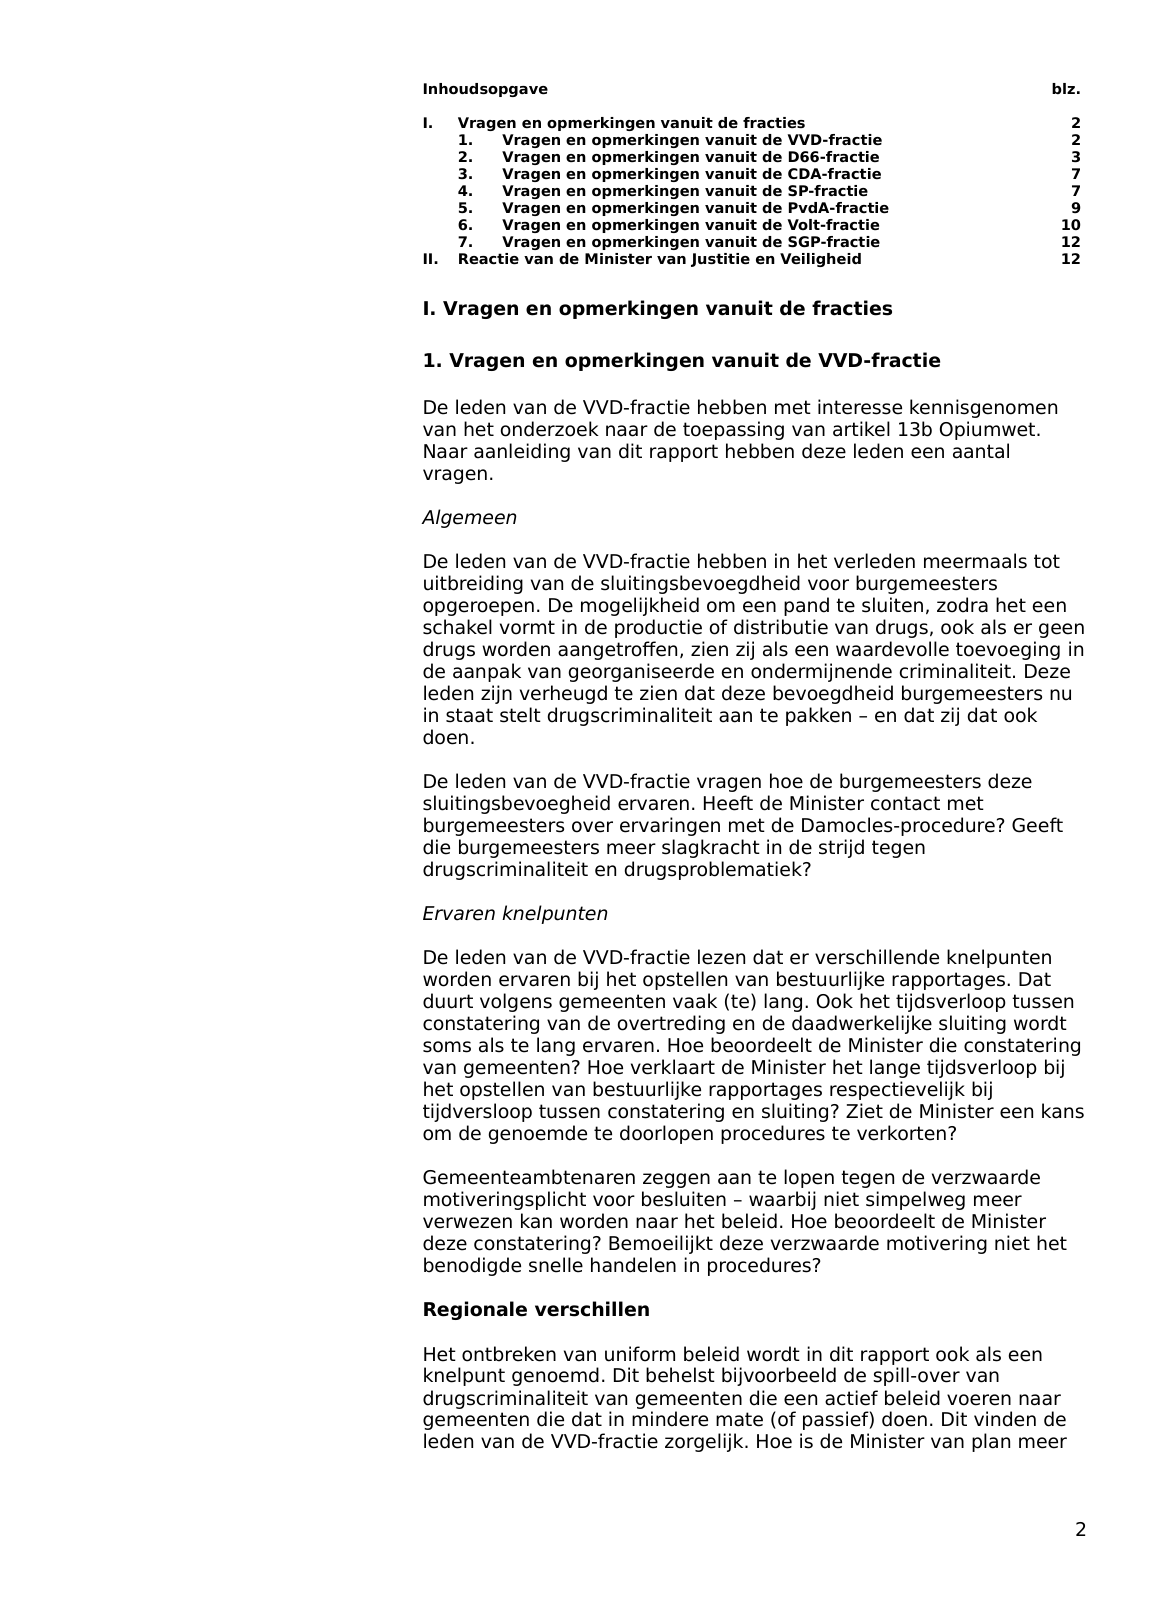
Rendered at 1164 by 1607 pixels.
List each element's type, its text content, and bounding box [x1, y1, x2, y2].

table_cell 7 [1028, 166, 1087, 183]
table_cell 1. [452, 132, 496, 149]
table_cell Vragen en opmerkingen vanuit de VVD-fractie [496, 132, 1028, 149]
table_cell Vragen en opmerkingen vanuit de fracties [452, 115, 1028, 132]
text De leden van de VVD-fractie hebben met interesse kennisgenomen van het onderzoek naar de toepassing van artikel 13b Opiumwet. Naar aanleiding van dit rapport hebben deze leden een aantal vragen. [422, 397, 1087, 484]
subtitle Ervaren knelpunten [422, 903, 1087, 925]
table_header Inhoudsopgave [422, 81, 1028, 98]
table_header blz. [1028, 81, 1087, 98]
table_cell [422, 149, 452, 166]
table_cell [452, 98, 496, 115]
table_cell [422, 166, 452, 183]
table_cell 5. [452, 200, 496, 217]
table_cell [422, 183, 452, 200]
table_cell [422, 98, 452, 115]
table_cell Vragen en opmerkingen vanuit de PvdA-fractie [496, 200, 1028, 217]
table_cell [1028, 98, 1087, 115]
subtitle 1. Vragen en opmerkingen vanuit de VVD-fractie [422, 350, 1087, 372]
table_cell Vragen en opmerkingen vanuit de SGP-fractie [496, 234, 1028, 251]
table_cell 9 [1028, 200, 1087, 217]
table_cell Vragen en opmerkingen vanuit de D66-fractie [496, 149, 1028, 166]
table_cell 3. [452, 166, 496, 183]
text De leden van de VVD-fractie vragen hoe de burgemeesters deze sluitingsbevoegheid ervaren. Heeft de Minister contact met burgemeesters over ervaringen met de Damocles-procedure? Geeft die burgemeesters meer slagkracht in de strijd tegen drugscriminaliteit en drugsproblematiek? [422, 771, 1087, 881]
table_cell 3 [1028, 149, 1087, 166]
table_cell [496, 98, 1028, 115]
table_cell 12 [1028, 234, 1087, 251]
table_cell Vragen en opmerkingen vanuit de SP-fractie [496, 183, 1028, 200]
table_cell 6. [452, 217, 496, 234]
text De leden van de VVD-fractie hebben in het verleden meermaals tot uitbreiding van de sluitingsbevoegdheid voor burgemeesters opgeroepen. De mogelijkheid om een pand te sluiten, zodra het een schakel vormt in de productie of distributie van drugs, ook als er geen drugs worden aangetroffen, zien zij als een waardevolle toevoeging in de aanpak van georganiseerde en ondermijnende criminaliteit. Deze leden zijn verheugd te zien dat deze bevoegdheid burgemeesters nu in staat stelt drugscriminaliteit aan te pakken – en dat zij dat ook doen. [422, 551, 1087, 749]
table_cell I. [422, 115, 452, 132]
table_cell 7 [1028, 183, 1087, 200]
table_cell Vragen en opmerkingen vanuit de CDA-fractie [496, 166, 1028, 183]
text Het ontbreken van uniform beleid wordt in dit rapport ook als een knelpunt genoemd. Dit behelst bijvoorbeeld de spill-over van drugscriminaliteit van gemeenten die een actief beleid voeren naar gemeenten die dat in mindere mate (of passief) doen. Dit vinden de leden van de VVD-fractie zorgelijk. Hoe is de Minister van plan meer [422, 1343, 1087, 1453]
table_cell 12 [1028, 251, 1087, 268]
table_cell 10 [1028, 217, 1087, 234]
table_cell [422, 234, 452, 251]
text Gemeenteambtenaren zeggen aan te lopen tegen de verzwaarde motiveringsplicht voor besluiten – waarbij niet simpelweg meer verwezen kan worden naar het beleid. Hoe beoordeelt de Minister deze constatering? Bemoeilijkt deze verzwaarde motivering niet het benodigde snelle handelen in procedures? [422, 1167, 1087, 1277]
table_cell Reactie van de Minister van Justitie en Veiligheid [452, 251, 1028, 268]
table_cell [422, 132, 452, 149]
table_cell 2 [1028, 115, 1087, 132]
table_cell Vragen en opmerkingen vanuit de Volt-fractie [496, 217, 1028, 234]
subtitle I. Vragen en opmerkingen vanuit de fracties [422, 298, 1087, 320]
table_cell [422, 217, 452, 234]
table_cell 7. [452, 234, 496, 251]
table_cell 2 [1028, 132, 1087, 149]
table_cell 4. [452, 183, 496, 200]
table_cell 2. [452, 149, 496, 166]
subtitle Regionale verschillen [422, 1299, 1087, 1321]
subtitle Algemeen [422, 507, 1087, 529]
table_cell II. [422, 251, 452, 268]
table_cell [422, 200, 452, 217]
text De leden van de VVD-fractie lezen dat er verschillende knelpunten worden ervaren bij het opstellen van bestuurlijke rapportages. Dat duurt volgens gemeenten vaak (te) lang. Ook het tijdsverloop tussen constatering van de overtreding en de daadwerkelijke sluiting wordt soms als te lang ervaren. Hoe beoordeelt de Minister die constatering van gemeenten? Hoe verklaart de Minister het lange tijdsverloop bij het opstellen van bestuurlijke rapportages respectievelijk bij tijdversloop tussen constatering en sluiting? Ziet de Minister een kans om de genoemde te doorlopen procedures te verkorten? [422, 947, 1087, 1145]
